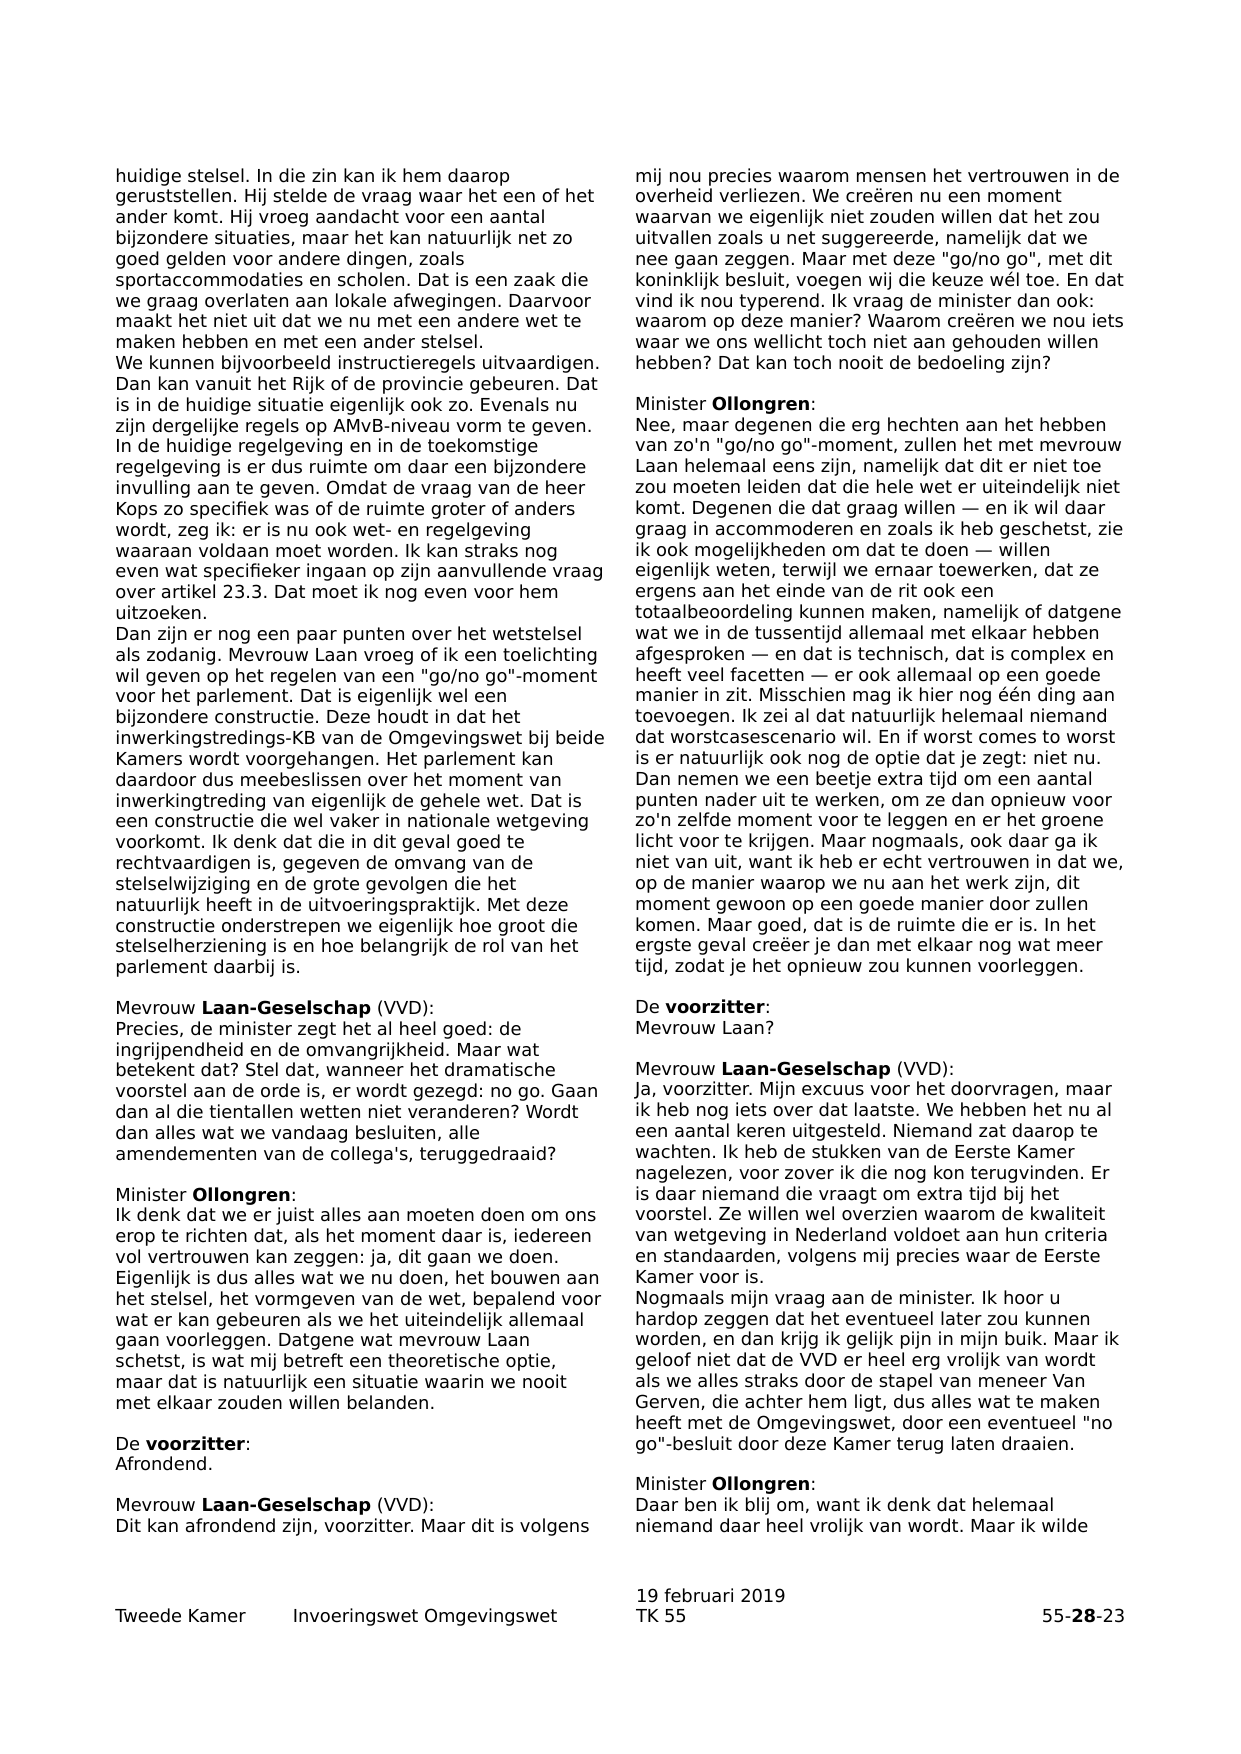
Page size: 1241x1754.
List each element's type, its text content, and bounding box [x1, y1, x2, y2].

text Ja, voorzitter. Mijn excuus voor het doorvragen, maar ik heb nog iets over dat laatste. We hebben het nu al een aantal keren uitgesteld. Niemand zat daarop te wachten. Ik heb de stukken van de Eerste Kamer nagelezen, voor zover ik die nog kon terugvinden. Er is daar niemand die vraagt om extra tijd bij het voorstel. Ze willen wel overzien waarom de kwaliteit van wetgeving in Nederland voldoet aan hun criteria en standaarden, volgens mij precies waar de Eerste Kamer voor is. [635, 1079, 1125, 1287]
text Ik denk dat we er juist alles aan moeten doen om ons erop te richten dat, als het moment daar is, iedereen vol vertrouwen kan zeggen: ja, dit gaan we doen. Eigenlijk is dus alles wat we nu doen, het bouwen aan het stelsel, het vormgeven van de wet, bepalend voor wat er kan gebeuren als we het uiteindelijk allemaal gaan voorleggen. Datgene wat mevrouw Laan schetst, is wat mij betreft een theoretische optie, maar dat is natuurlijk een situatie waarin we nooit met elkaar zouden willen belanden. [115, 1205, 605, 1413]
text Dit kan afrondend zijn, voorzitter. Maar dit is volgens [115, 1516, 605, 1537]
text Minister Ollongren: [115, 1184, 605, 1205]
text We kunnen bijvoorbeeld instructieregels uitvaardigen. Dan kan vanuit het Rijk of de provincie gebeuren. Dat is in de huidige situatie eigenlijk ook zo. Evenals nu zijn dergelijke regels op AMvB-niveau vorm te geven. In de huidige regelgeving en in de toekomstige regelgeving is er dus ruimte om daar een bijzondere invulling aan te geven. Omdat de vraag van de heer Kops zo specifiek was of de ruimte groter of anders wordt, zeg ik: er is nu ook wet- en regelgeving waaraan voldaan moet worden. Ik kan straks nog even wat specifieker ingaan op zijn aanvullende vraag over artikel 23.3. Dat moet ik nog even voor hem uitzoeken. [115, 353, 605, 624]
text De voorzitter: [635, 997, 1125, 1018]
text Minister Ollongren: [635, 1474, 1125, 1495]
text Nee, maar degenen die erg hechten aan het hebben van zo'n "go/no go"-moment, zullen het met mevrouw Laan helemaal eens zijn, namelijk dat dit er niet toe zou moeten leiden dat die hele wet er uiteindelijk niet komt. Degenen die dat graag willen — en ik wil daar graag in accommoderen en zoals ik heb geschetst, zie ik ook mogelijkheden om dat te doen — willen eigenlijk weten, terwijl we ernaar toewerken, dat ze ergens aan het einde van de rit ook een totaalbeoordeling kunnen maken, namelijk of datgene wat we in de tussentijd allemaal met elkaar hebben afgesproken — en dat is technisch, dat is complex en heeft veel facetten — er ook allemaal op een goede manier in zit. Misschien mag ik hier nog één ding aan toevoegen. Ik zei al dat natuurlijk helemaal niemand dat worstcasescenario wil. En if worst comes to worst is er natuurlijk ook nog de optie dat je zegt: niet nu. Dan nemen we een beetje extra tijd om een aantal punten nader uit te werken, om ze dan opnieuw voor zo'n zelfde moment voor te leggen en er het groene licht voor te krijgen. Maar nogmaals, ook daar ga ik niet van uit, want ik heb er echt vertrouwen in dat we, op de manier waarop we nu aan het werk zijn, dit moment gewoon op een goede manier door zullen komen. Maar goed, dat is de ruimte die er is. In het ergste geval creëer je dan met elkaar nog wat meer tijd, zodat je het opnieuw zou kunnen voorleggen. [635, 414, 1125, 977]
text huidige stelsel. In die zin kan ik hem daarop geruststellen. Hij stelde de vraag waar het een of het ander komt. Hij vroeg aandacht voor een aantal bijzondere situaties, maar het kan natuurlijk net zo goed gelden voor andere dingen, zoals sportaccommodaties en scholen. Dat is een zaak die we graag overlaten aan lokale afwegingen. Daarvoor maakt het niet uit dat we nu met een andere wet te maken hebben en met een ander stelsel. [115, 165, 605, 353]
text Mevrouw Laan? [635, 1018, 1125, 1038]
text Mevrouw Laan-Geselschap (VVD): [115, 1495, 605, 1516]
text Precies, de minister zegt het al heel goed: de ingrijpendheid en de omvangrijkheid. Maar wat betekent dat? Stel dat, wanneer het dramatische voorstel aan de orde is, er wordt gezegd: no go. Gaan dan al die tientallen wetten niet veranderen? Wordt dan alles wat we vandaag besluiten, alle amendementen van de collega's, teruggedraaid? [115, 1018, 605, 1164]
text Mevrouw Laan-Geselschap (VVD): [635, 1058, 1125, 1079]
text Dan zijn er nog een paar punten over het wetstelsel als zodanig. Mevrouw Laan vroeg of ik een toelichting wil geven op het regelen van een "go/no go"-moment voor het parlement. Dat is eigenlijk wel een bijzondere constructie. Deze houdt in dat het inwerkingstredings-KB van de Omgevingswet bij beide Kamers wordt voorgehangen. Het parlement kan daardoor dus meebeslissen over het moment van inwerkingtreding van eigenlijk de gehele wet. Dat is een constructie die wel vaker in nationale wetgeving voorkomt. Ik denk dat die in dit geval goed te rechtvaardigen is, gegeven de omvang van de stelselwijziging en de grote gevolgen die het natuurlijk heeft in de uitvoeringspraktijk. Met deze constructie onderstrepen we eigenlijk hoe groot die stelselherziening is en hoe belangrijk de rol van het parlement daarbij is. [115, 624, 605, 978]
text Afrondend. [115, 1454, 605, 1475]
text mij nou precies waarom mensen het vertrouwen in de overheid verliezen. We creëren nu een moment waarvan we eigenlijk niet zouden willen dat het zou uitvallen zoals u net suggereerde, namelijk dat we nee gaan zeggen. Maar met deze "go/no go", met dit koninklijk besluit, voegen wij die keuze wél toe. En dat vind ik nou typerend. Ik vraag de minister dan ook: waarom op deze manier? Waarom creëren we nou iets waar we ons wellicht toch niet aan gehouden willen hebben? Dat kan toch nooit de bedoeling zijn? [635, 165, 1125, 374]
text Mevrouw Laan-Geselschap (VVD): [115, 998, 605, 1018]
text De voorzitter: [115, 1433, 605, 1454]
text Daar ben ik blij om, want ik denk dat helemaal niemand daar heel vrolijk van wordt. Maar ik wilde [635, 1495, 1125, 1537]
text Nogmaals mijn vraag aan de minister. Ik hoor u hardop zeggen dat het eventueel later zou kunnen worden, en dan krijg ik gelijk pijn in mijn buik. Maar ik geloof niet dat de VVD er heel erg vrolijk van wordt als we alles straks door de stapel van meneer Van Gerven, die achter hem ligt, dus alles wat te maken heeft met de Omgevingswet, door een eventueel "no go"-besluit door deze Kamer terug laten draaien. [635, 1287, 1125, 1454]
text Minister Ollongren: [635, 394, 1125, 414]
